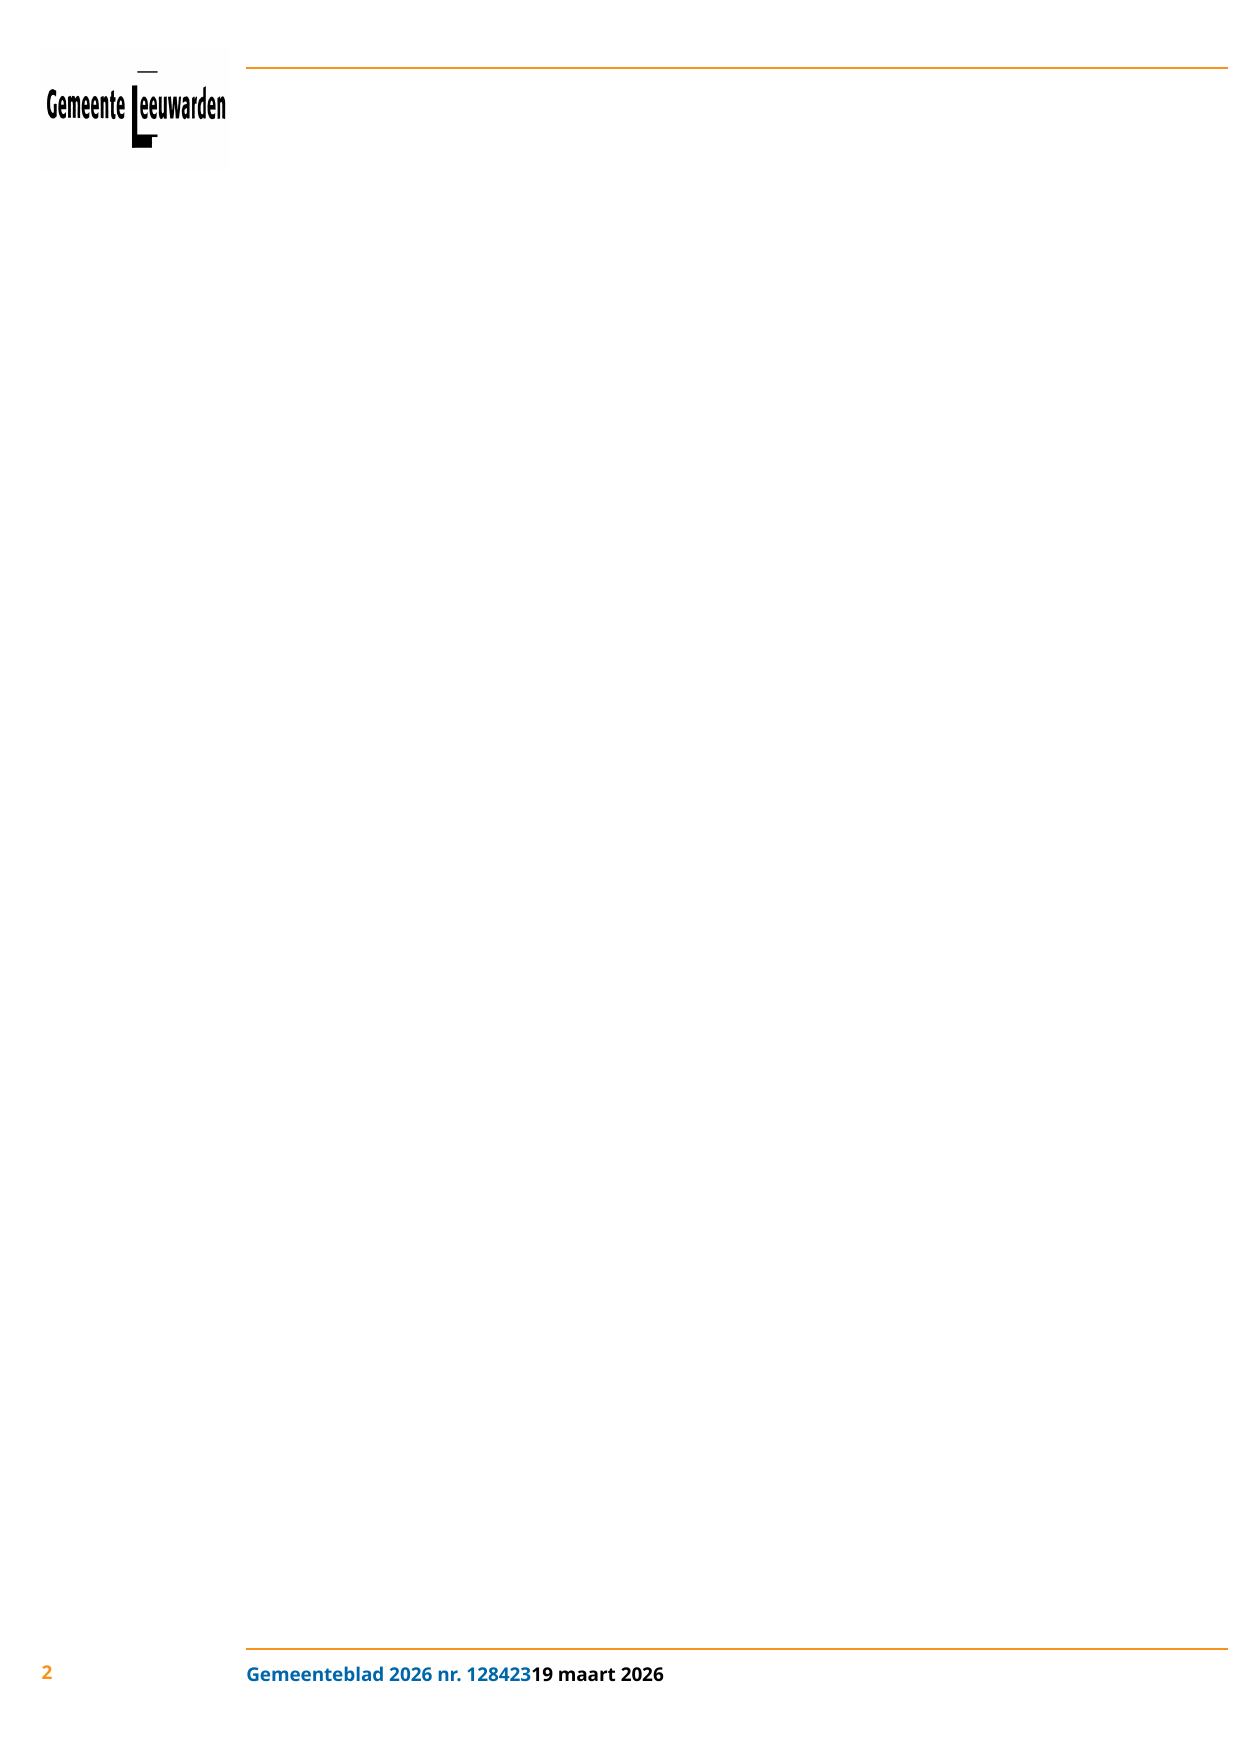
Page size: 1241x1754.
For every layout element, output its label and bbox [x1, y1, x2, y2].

picture [41, 47, 231, 172]
